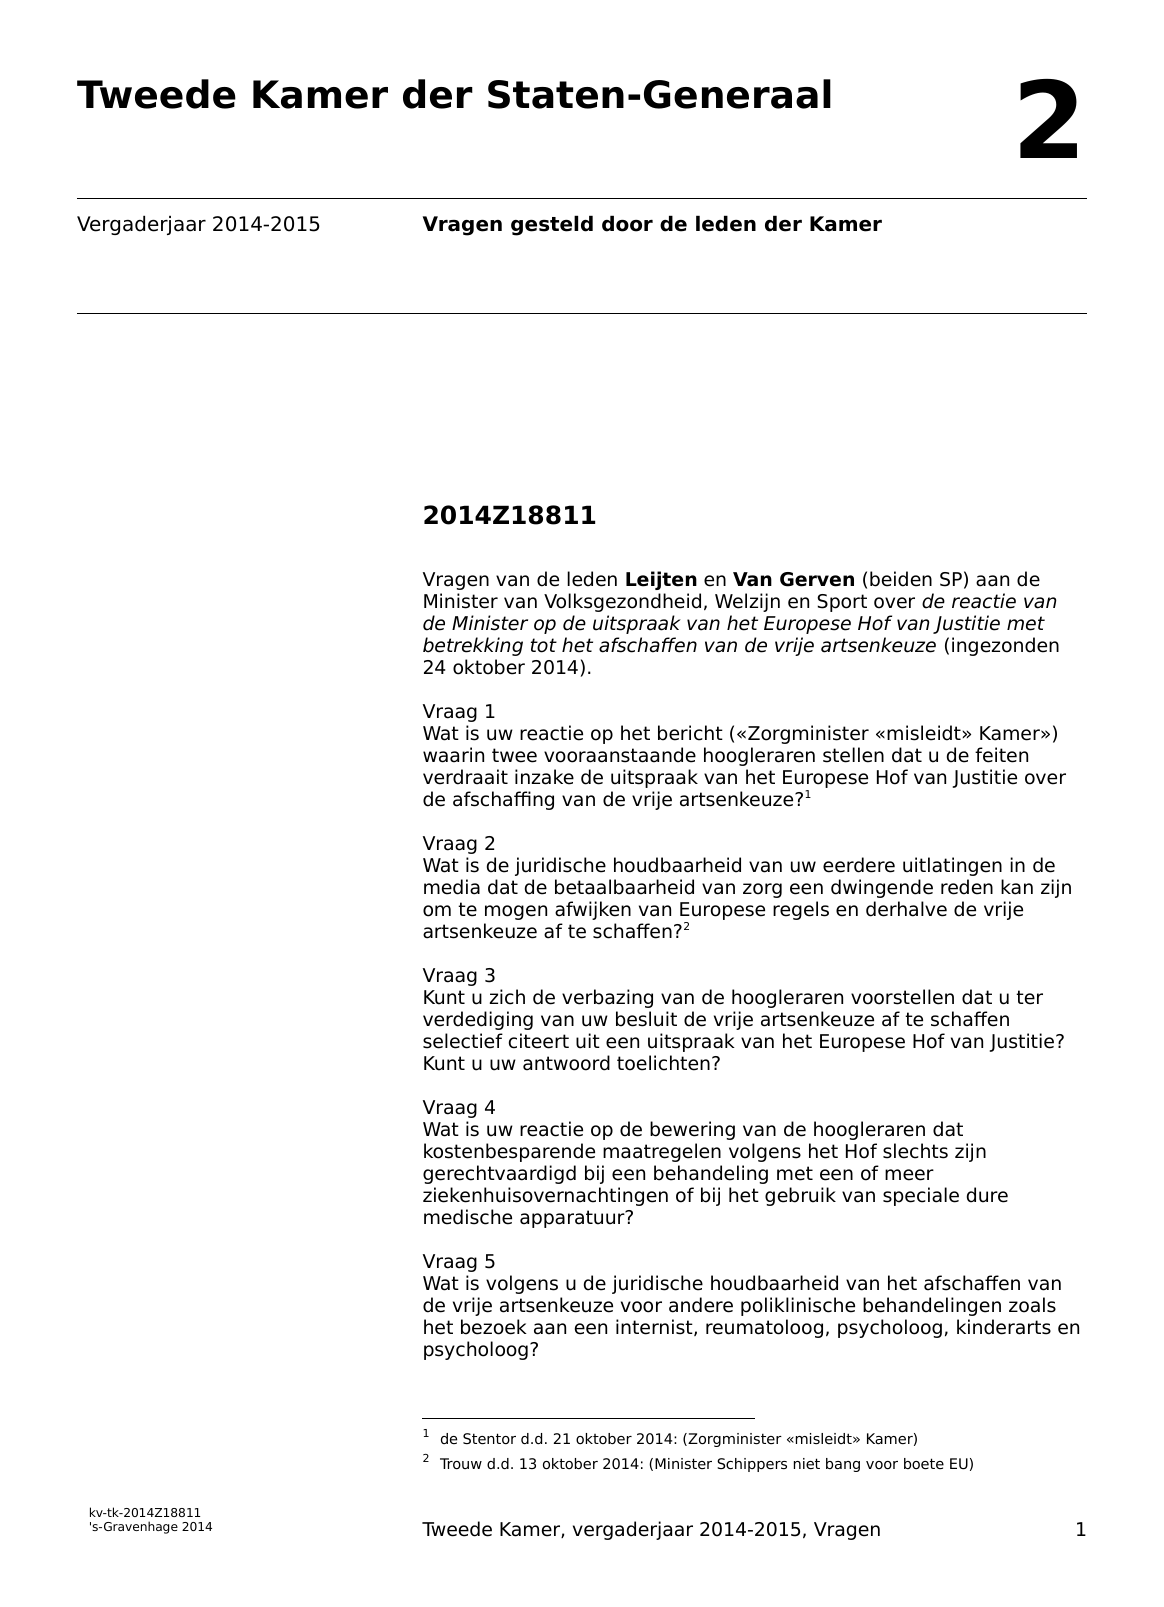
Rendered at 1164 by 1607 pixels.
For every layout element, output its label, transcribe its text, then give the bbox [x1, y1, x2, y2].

text 2014Z18811 [422, 501, 1087, 531]
text Vraag 5 [422, 1251, 1087, 1273]
text Vraag 3 [422, 965, 1087, 987]
table_header Tweede Kamer der Staten-Generaal [77, 59, 886, 198]
text kv-tk-2014Z18811 [88, 1506, 323, 1520]
text Wat is de juridische houdbaarheid van uw eerdere uitlatingen in de media dat de betaalbaarheid van zorg een dwingende reden kan zijn om te mogen afwijken van Europese regels en derhalve de vrije artsenkeuze af te schaffen? [422, 855, 1087, 943]
text Vraag 2 [422, 833, 1087, 855]
table_header 2 [886, 59, 1087, 198]
text Trouw d.d. 13 oktober 2014: (Minister Schippers niet bang voor boete EU) [422, 1452, 1087, 1474]
text Wat is volgens u de juridische houdbaarheid van het afschaffen van de vrije artsenkeuze voor andere poliklinische behandelingen zoals het bezoek aan een internist, reumatoloog, psycholoog, kinderarts en psycholoog? [422, 1273, 1087, 1361]
table_cell Vergaderjaar 2014-2015 [77, 199, 422, 313]
text Wat is uw reactie op het bericht («Zorgminister «misleidt» Kamer») waarin twee vooraanstaande hoogleraren stellen dat u de feiten verdraait inzake de uitspraak van het Europese Hof van Justitie over de afschaffing van de vrije artsenkeuze? [422, 723, 1087, 811]
text de Stentor d.d. 21 oktober 2014: (Zorgminister «misleidt» Kamer) [422, 1427, 1087, 1449]
text Vraag 1 [422, 701, 1087, 723]
text Vragen van de leden Leijten en Van Gerven (beiden SP) aan de Minister van Volksgezondheid, Welzijn en Sport over de reactie van de Minister op de uitspraak van het Europese Hof van Justitie met betrekking tot het afschaffen van de vrije artsenkeuze (ingezonden 24 oktober 2014). [422, 569, 1087, 679]
text Vraag 4 [422, 1097, 1087, 1119]
table_cell Vragen gesteld door de leden der Kamer [422, 199, 1087, 313]
text Kunt u zich de verbazing van de hoogleraren voorstellen dat u ter verdediging van uw besluit de vrije artsenkeuze af te schaffen selectief citeert uit een uitspraak van het Europese Hof van Justitie? Kunt u uw antwoord toelichten? [422, 987, 1087, 1075]
text 's-Gravenhage 2014 [88, 1520, 323, 1534]
text Wat is uw reactie op de bewering van de hoogleraren dat kostenbesparende maatregelen volgens het Hof slechts zijn gerechtvaardigd bij een behandeling met een of meer ziekenhuisovernachtingen of bij het gebruik van speciale dure medische apparatuur? [422, 1119, 1087, 1229]
